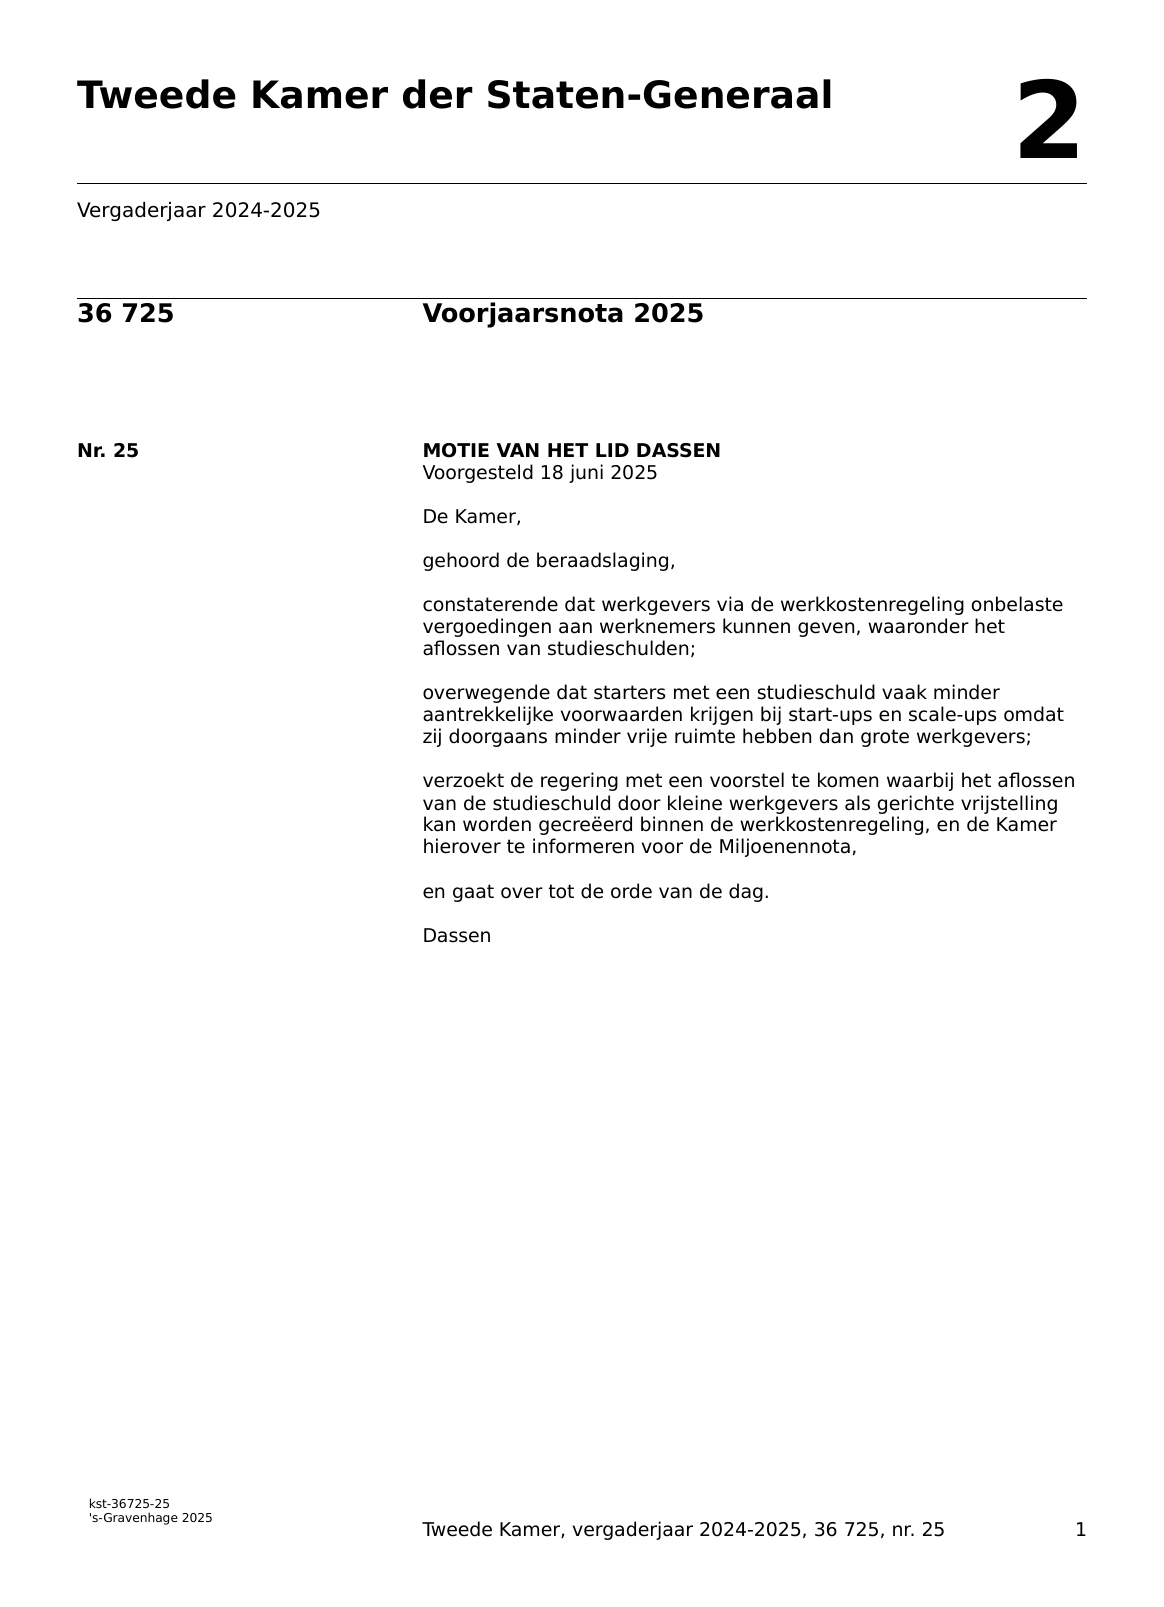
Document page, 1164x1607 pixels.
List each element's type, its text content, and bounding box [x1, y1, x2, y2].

text gehoord de beraadslaging, [422, 550, 1087, 572]
table_header 2 [886, 59, 1087, 183]
text constaterende dat werkgevers via de werkkostenregeling onbelaste vergoedingen aan werknemers kunnen geven, waaronder het aflossen van studieschulden; [422, 594, 1087, 660]
subtitle 36 725 Voorjaarsnota 2025 [77, 299, 1087, 329]
table_header Tweede Kamer der Staten-Generaal [77, 59, 886, 183]
text 's-Gravenhage 2025 [88, 1511, 323, 1525]
table_cell Vergaderjaar 2024-2025 [77, 184, 1087, 298]
subtitle Nr. 25 MOTIE VAN HET LID DASSEN [77, 440, 1087, 462]
text De Kamer, [422, 506, 1087, 528]
text en gaat over tot de orde van de dag. [422, 881, 1087, 902]
text Voorgesteld 18 juni 2025 [422, 462, 1087, 484]
text Dassen [422, 925, 1087, 947]
text kst-36725-25 [88, 1497, 323, 1511]
text verzoekt de regering met een voorstel te komen waarbij het aflossen van de studieschuld door kleine werkgevers als gerichte vrijstelling kan worden gecreëerd binnen de werkkostenregeling, en de Kamer hierover te informeren voor de Miljoenennota, [422, 770, 1087, 858]
text overwegende dat starters met een studieschuld vaak minder aantrekkelijke voorwaarden krijgen bij start-ups en scale-ups omdat zij doorgaans minder vrije ruimte hebben dan grote werkgevers; [422, 682, 1087, 748]
